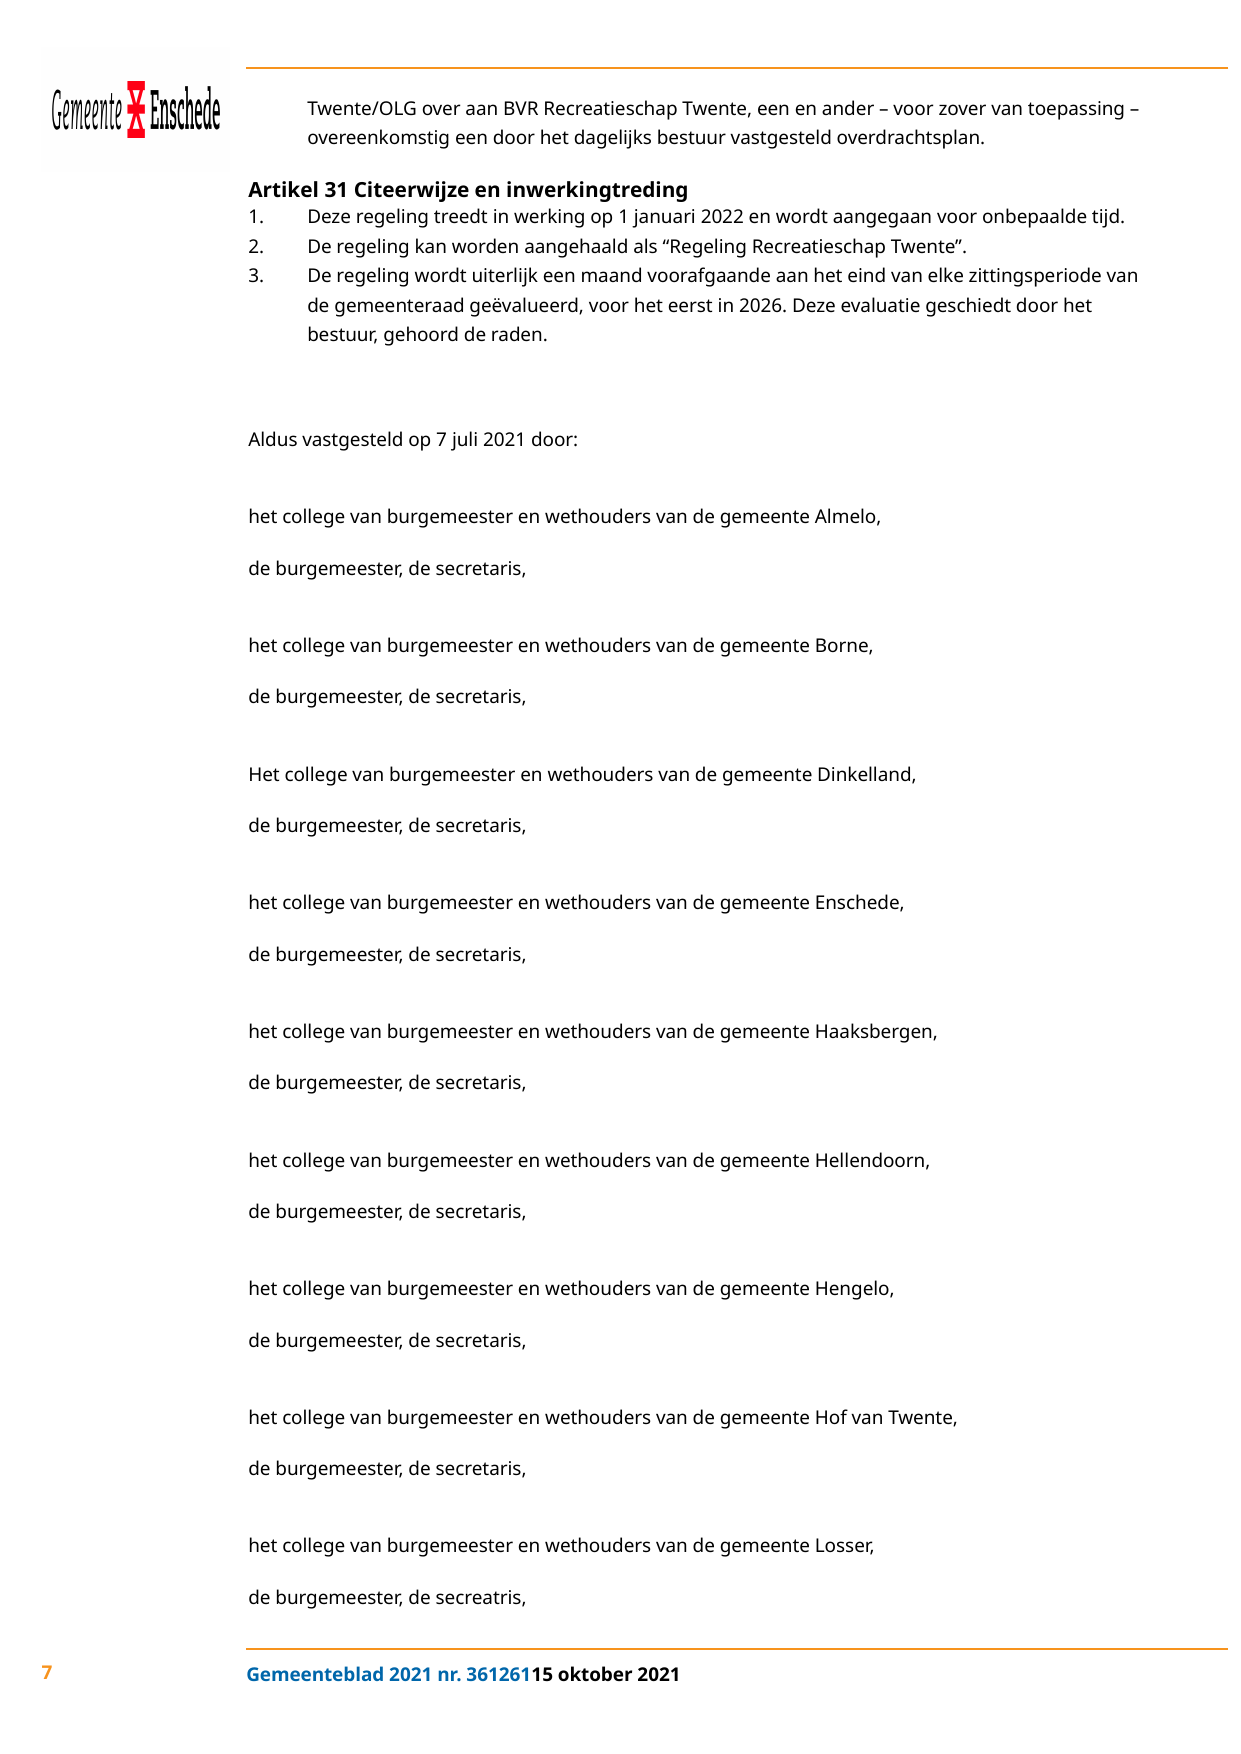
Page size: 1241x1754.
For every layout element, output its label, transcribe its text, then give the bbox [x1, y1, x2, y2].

text het college van burgemeester en wethouders van de gemeente Almelo, [248, 503, 1152, 529]
text het college van burgemeester en wethouders van de gemeente Haaksbergen, [248, 1018, 1152, 1044]
text de burgemeester, de secretaris, [248, 555, 1152, 581]
text het college van burgemeester en wethouders van de gemeente Hengelo, [248, 1275, 1152, 1301]
text de burgemeester, de secretaris, [248, 1069, 1152, 1095]
text de burgemeester, de secretaris, [248, 941, 1152, 967]
text het college van burgemeester en wethouders van de gemeente Borne, [248, 632, 1152, 658]
text Aldus vastgesteld op 7 juli 2021 door: [248, 426, 1152, 452]
text het college van burgemeester en wethouders van de gemeente Hof van Twente, [248, 1404, 1152, 1430]
text Artikel 31 Citeerwijze en inwerkingtreding [248, 175, 1152, 203]
text de burgemeester, de secretaris, [248, 1456, 1152, 1481]
text de burgemeester, de secretaris, [248, 1198, 1152, 1224]
text de burgemeester, de secreatris, [248, 1584, 1152, 1610]
text de burgemeester, de secretaris, [248, 812, 1152, 838]
text het college van burgemeester en wethouders van de gemeente Hellendoorn, [248, 1147, 1152, 1172]
text het college van burgemeester en wethouders van de gemeente Losser, [248, 1533, 1152, 1558]
list Twente/OLG over aan BVR Recreatieschap Twente, een en ander – voor zover van toepassing – overeenkomstig een door het dagelijks bestuur vastgesteld overdrachtsplan. [248, 95, 1152, 150]
text de burgemeester, de secretaris, [248, 684, 1152, 709]
list De regeling wordt uiterlijk een maand voorafgaande aan het eind van elke zittingsperiode van de gemeenteraad geëvalueerd, voor het eerst in 2026. Deze evaluatie geschiedt door het bestuur, gehoord de raden. [248, 262, 1152, 347]
picture [41, 47, 231, 172]
text de burgemeester, de secretaris, [248, 1327, 1152, 1353]
text Het college van burgemeester en wethouders van de gemeente Dinkelland, [248, 761, 1152, 787]
list Deze regeling treedt in werking op 1 januari 2022 en wordt aangegaan voor onbepaalde tijd. [248, 203, 1152, 229]
list De regeling kan worden aangehaald als “Regeling Recreatieschap Twente”. [248, 233, 1152, 258]
text het college van burgemeester en wethouders van de gemeente Enschede, [248, 889, 1152, 915]
